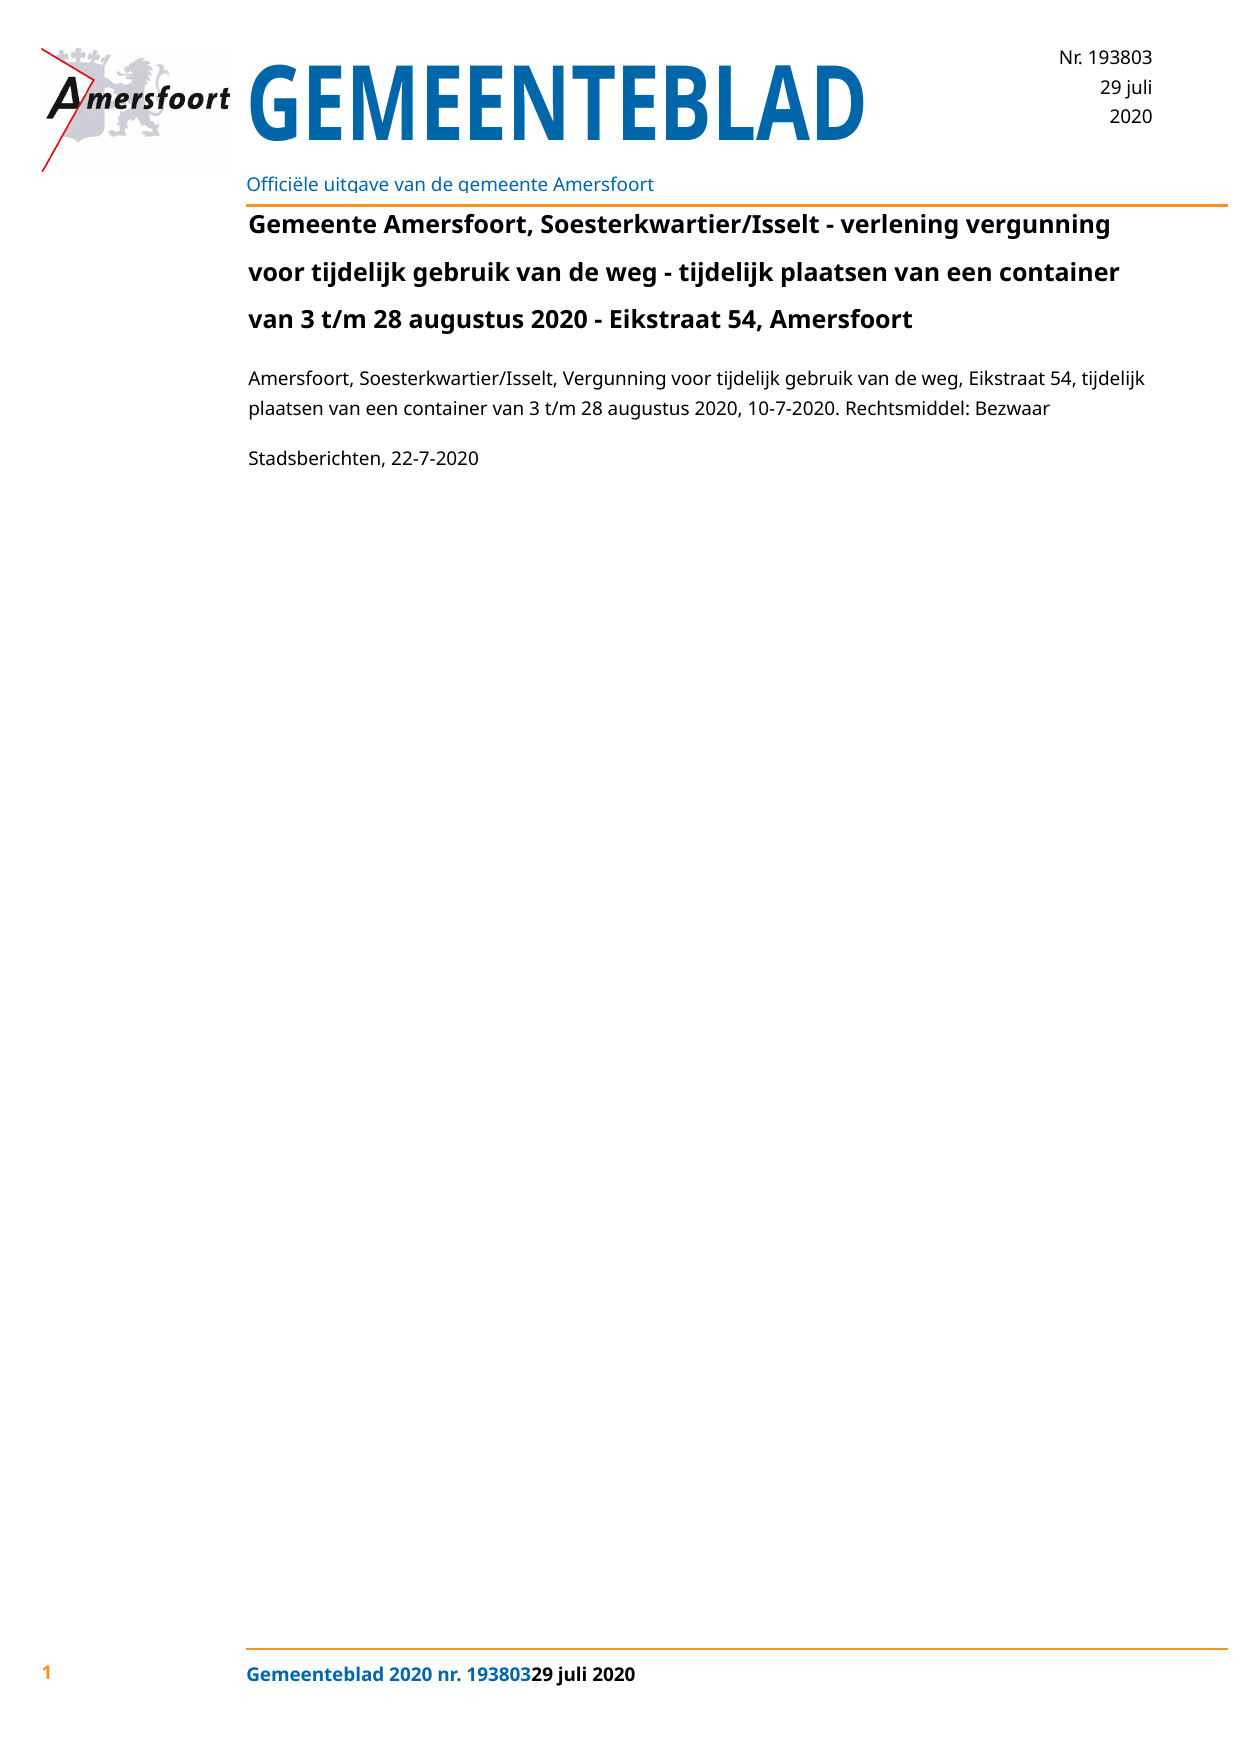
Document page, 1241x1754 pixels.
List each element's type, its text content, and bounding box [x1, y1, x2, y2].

text Stadsberichten, 22-7-2020 [248, 446, 1152, 471]
text Gemeente Amersfoort, Soesterkwartier/Isselt - verlening vergunning voor tijdelijk gebruik van de weg - tijdelijk plaatsen van een container van 3 t/m 28 augustus 2020 - Eikstraat 54, Amersfoort [248, 207, 1152, 336]
picture [41, 47, 231, 172]
text Amersfoort, Soesterkwartier/Isselt, Vergunning voor tijdelijk gebruik van de weg, Eikstraat 54, tijdelijk plaatsen van een container van 3 t/m 28 augustus 2020, 10-7-2020. Rechtsmiddel: Bezwaar [248, 366, 1152, 421]
